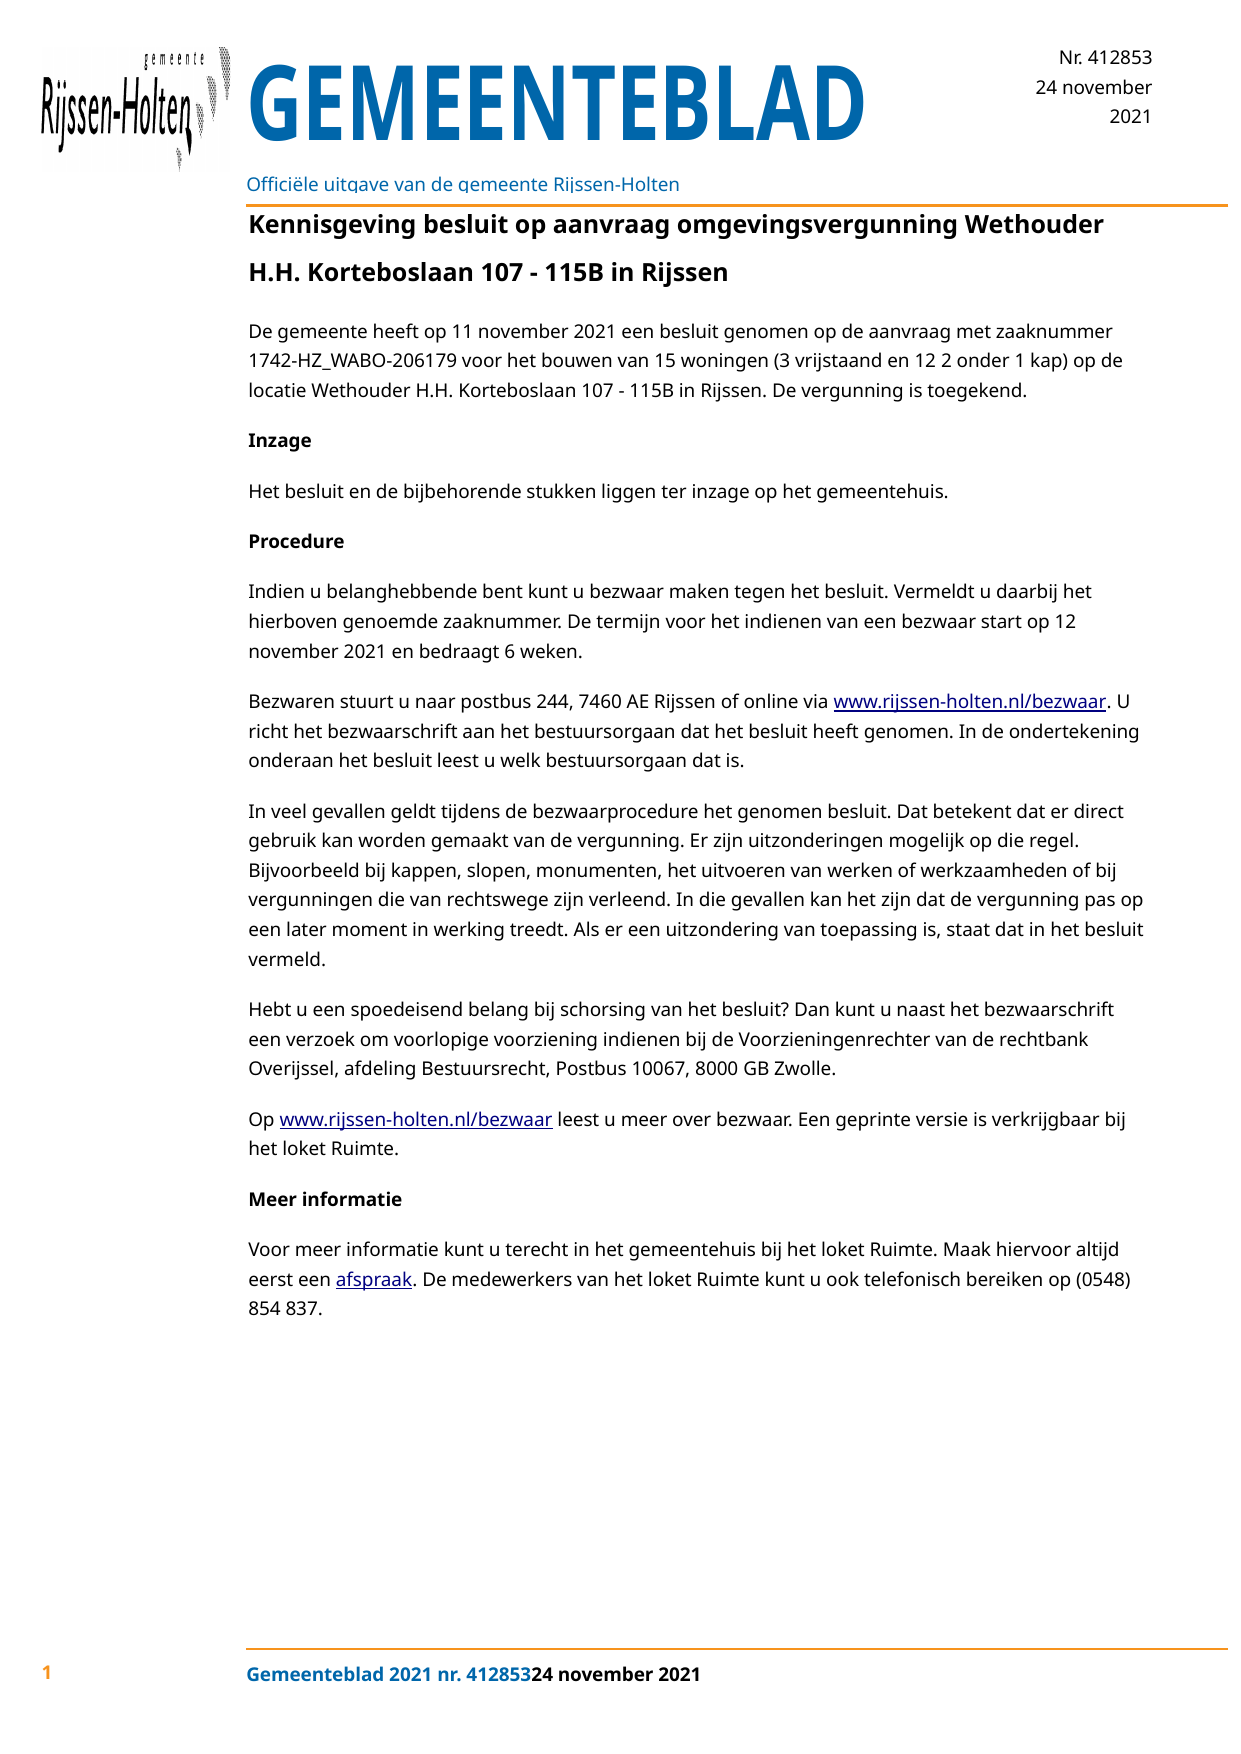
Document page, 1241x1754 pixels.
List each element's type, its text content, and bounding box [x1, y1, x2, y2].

text Voor meer informatie kunt u terecht in het gemeentehuis bij het loket Ruimte. Maak hiervoor altijd eerst een afspraak. De medewerkers van het loket Ruimte kunt u ook telefonisch bereiken op (0548) 854 837. [248, 1236, 1152, 1321]
text Kennisgeving besluit op aanvraag omgevingsvergunning Wethouder H.H. Korteboslaan 107 - 115B in Rijssen [248, 207, 1152, 288]
text Indien u belanghebbende bent kunt u bezwaar maken tegen het besluit. Vermeldt u daarbij het hierboven genoemde zaaknummer. De termijn voor het indienen van een bezwaar start op 12 november 2021 en bedraagt 6 weken. [248, 579, 1152, 664]
text Het besluit en de bijbehorende stukken liggen ter inzage op het gemeentehuis. [248, 478, 1152, 504]
picture [41, 47, 231, 172]
text Bezwaren stuurt u naar postbus 244, 7460 AE Rijssen of online via www.rijssen-holten.nl/bezwaar. U richt het bezwaarschrift aan het bestuursorgaan dat het besluit heeft genomen. In de ondertekening onderaan het besluit leest u welk bestuursorgaan dat is. [248, 688, 1152, 773]
text Hebt u een spoedeisend belang bij schorsing van het besluit? Dan kunt u naast het bezwaarschrift een verzoek om voorlopige voorziening indienen bij de Voorzieningenrechter van de rechtbank Overijssel, afdeling Bestuursrecht, Postbus 10067, 8000 GB Zwolle. [248, 996, 1152, 1081]
text Procedure [248, 528, 1152, 554]
text Meer informatie [248, 1186, 1152, 1212]
text Op www.rijssen-holten.nl/bezwaar leest u meer over bezwaar. Een geprinte versie is verkrijgbaar bij het loket Ruimte. [248, 1106, 1152, 1161]
text Inzage [248, 427, 1152, 453]
text In veel gevallen geldt tijdens de bezwaarprocedure het genomen besluit. Dat betekent dat er direct gebruik kan worden gemaakt van de vergunning. Er zijn uitzonderingen mogelijk op die regel. Bijvoorbeeld bij kappen, slopen, monumenten, het uitvoeren van werken of werkzaamheden of bij vergunningen die van rechtswege zijn verleend. In die gevallen kan het zijn dat de vergunning pas op een later moment in werking treedt. Als er een uitzondering van toepassing is, staat dat in het besluit vermeld. [248, 798, 1152, 972]
text De gemeente heeft op 11 november 2021 een besluit genomen op de aanvraag met zaaknummer 1742-HZ_WABO-206179 voor het bouwen van 15 woningen (3 vrijstaand en 12 2 onder 1 kap) op de locatie Wethouder H.H. Korteboslaan 107 - 115B in Rijssen. De vergunning is toegekend. [248, 318, 1152, 403]
